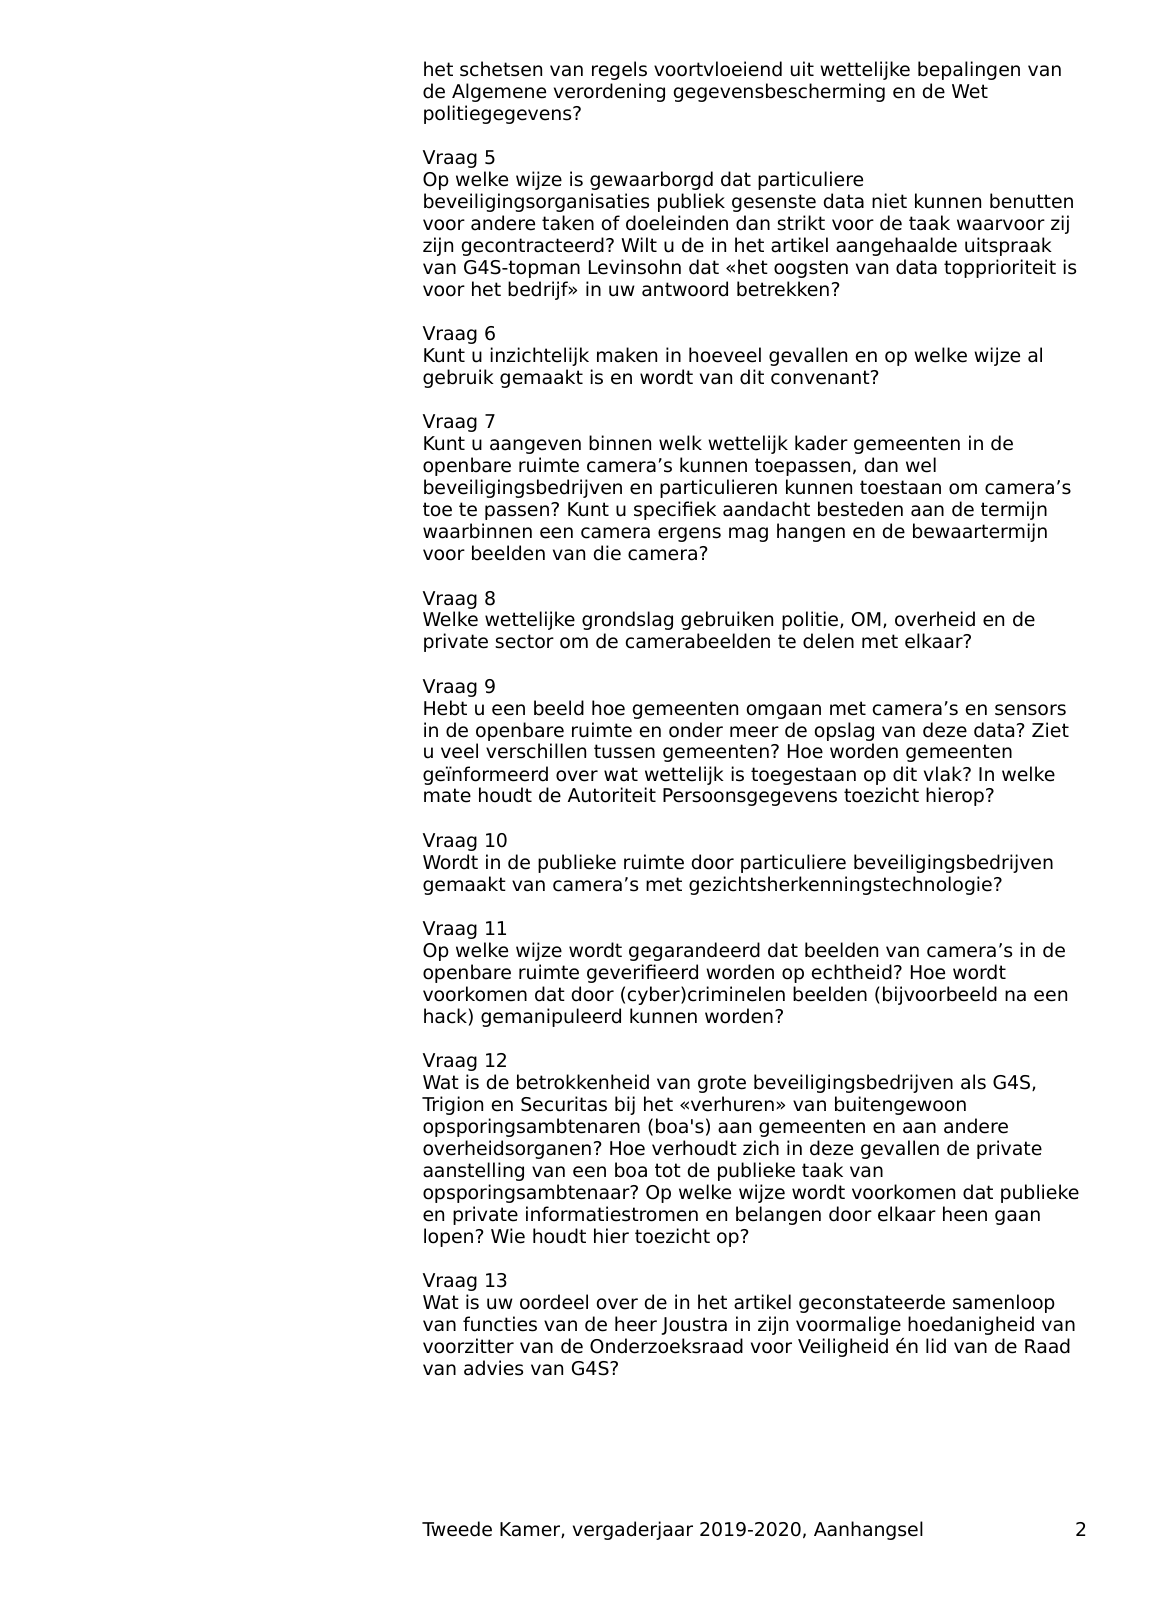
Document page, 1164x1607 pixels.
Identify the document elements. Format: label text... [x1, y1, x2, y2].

text Wat is uw oordeel over de in het artikel geconstateerde samenloop van functies van de heer Joustra in zijn voormalige hoedanigheid van voorzitter van de Onderzoeksraad voor Veiligheid én lid van de Raad van advies van G4S? [422, 1292, 1087, 1380]
text Vraag 8 [422, 587, 1087, 609]
text Vraag 11 [422, 918, 1087, 940]
text Vraag 12 [422, 1050, 1087, 1072]
text Op welke wijze is gewaarborgd dat particuliere beveiligingsorganisaties publiek gesenste data niet kunnen benutten voor andere taken of doeleinden dan strikt voor de taak waarvoor zij zijn gecontracteerd? Wilt u de in het artikel aangehaalde uitspraak van G4S-topman Levinsohn dat «het oogsten van data topprioriteit is voor het bedrijf» in uw antwoord betrekken? [422, 169, 1087, 301]
text Vraag 7 [422, 411, 1087, 433]
text Vraag 6 [422, 323, 1087, 345]
text Welke wettelijke grondslag gebruiken politie, OM, overheid en de private sector om de camerabeelden te delen met elkaar? [422, 609, 1087, 653]
text het schetsen van regels voortvloeiend uit wettelijke bepalingen van de Algemene verordening gegevensbescherming en de Wet politiegegevens? [422, 59, 1087, 125]
text Vraag 13 [422, 1270, 1087, 1292]
text Kunt u aangeven binnen welk wettelijk kader gemeenten in de openbare ruimte camera’s kunnen toepassen, dan wel beveiligingsbedrijven en particulieren kunnen toestaan om camera’s toe te passen? Kunt u specifiek aandacht besteden aan de termijn waarbinnen een camera ergens mag hangen en de bewaartermijn voor beelden van die camera? [422, 433, 1087, 565]
text Vraag 10 [422, 829, 1087, 852]
text Wat is de betrokkenheid van grote beveiligingsbedrijven als G4S, Trigion en Securitas bij het «verhuren» van buitengewoon opsporingsambtenaren (boa's) aan gemeenten en aan andere overheidsorganen? Hoe verhoudt zich in deze gevallen de private aanstelling van een boa tot de publieke taak van opsporingsambtenaar? Op welke wijze wordt voorkomen dat publieke en private informatiestromen en belangen door elkaar heen gaan lopen? Wie houdt hier toezicht op? [422, 1072, 1087, 1248]
text Op welke wijze wordt gegarandeerd dat beelden van camera’s in de openbare ruimte geverifieerd worden op echtheid? Hoe wordt voorkomen dat door (cyber)criminelen beelden (bijvoorbeeld na een hack) gemanipuleerd kunnen worden? [422, 940, 1087, 1028]
text Wordt in de publieke ruimte door particuliere beveiligingsbedrijven gemaakt van camera’s met gezichtsherkenningstechnologie? [422, 852, 1087, 896]
text Hebt u een beeld hoe gemeenten omgaan met camera’s en sensors in de openbare ruimte en onder meer de opslag van deze data? Ziet u veel verschillen tussen gemeenten? Hoe worden gemeenten geïnformeerd over wat wettelijk is toegestaan op dit vlak? In welke mate houdt de Autoriteit Persoonsgegevens toezicht hierop? [422, 697, 1087, 807]
text Kunt u inzichtelijk maken in hoeveel gevallen en op welke wijze al gebruik gemaakt is en wordt van dit convenant? [422, 345, 1087, 389]
text Vraag 5 [422, 147, 1087, 169]
text Vraag 9 [422, 676, 1087, 697]
